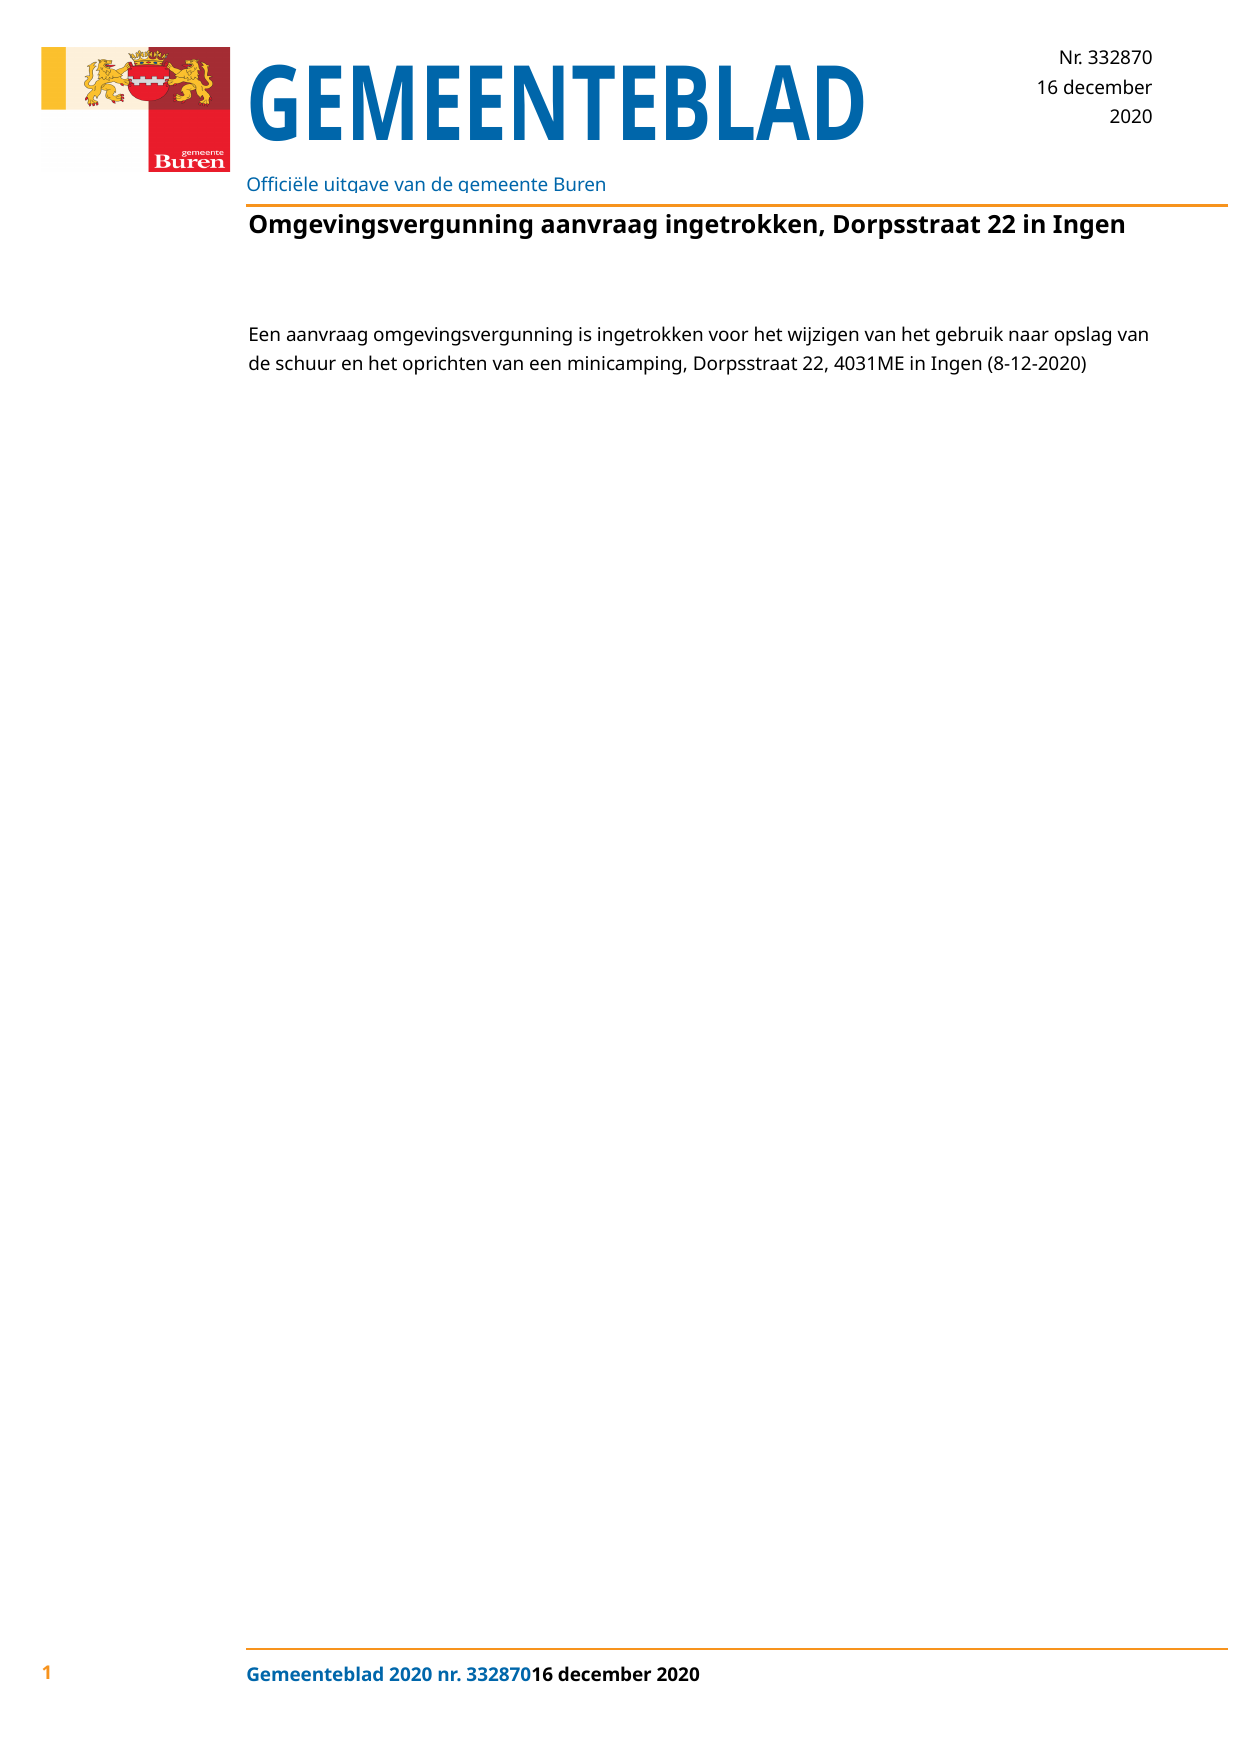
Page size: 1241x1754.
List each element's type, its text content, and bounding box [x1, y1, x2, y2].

text Omgevingsvergunning aanvraag ingetrokken, Dorpsstraat 22 in Ingen [248, 207, 1152, 241]
picture [41, 47, 231, 172]
text Een aanvraag omgevingsvergunning is ingetrokken voor het wijzigen van het gebruik naar opslag van de schuur en het oprichten van een minicamping, Dorpsstraat 22, 4031ME in Ingen (8-12-2020) [248, 321, 1152, 376]
